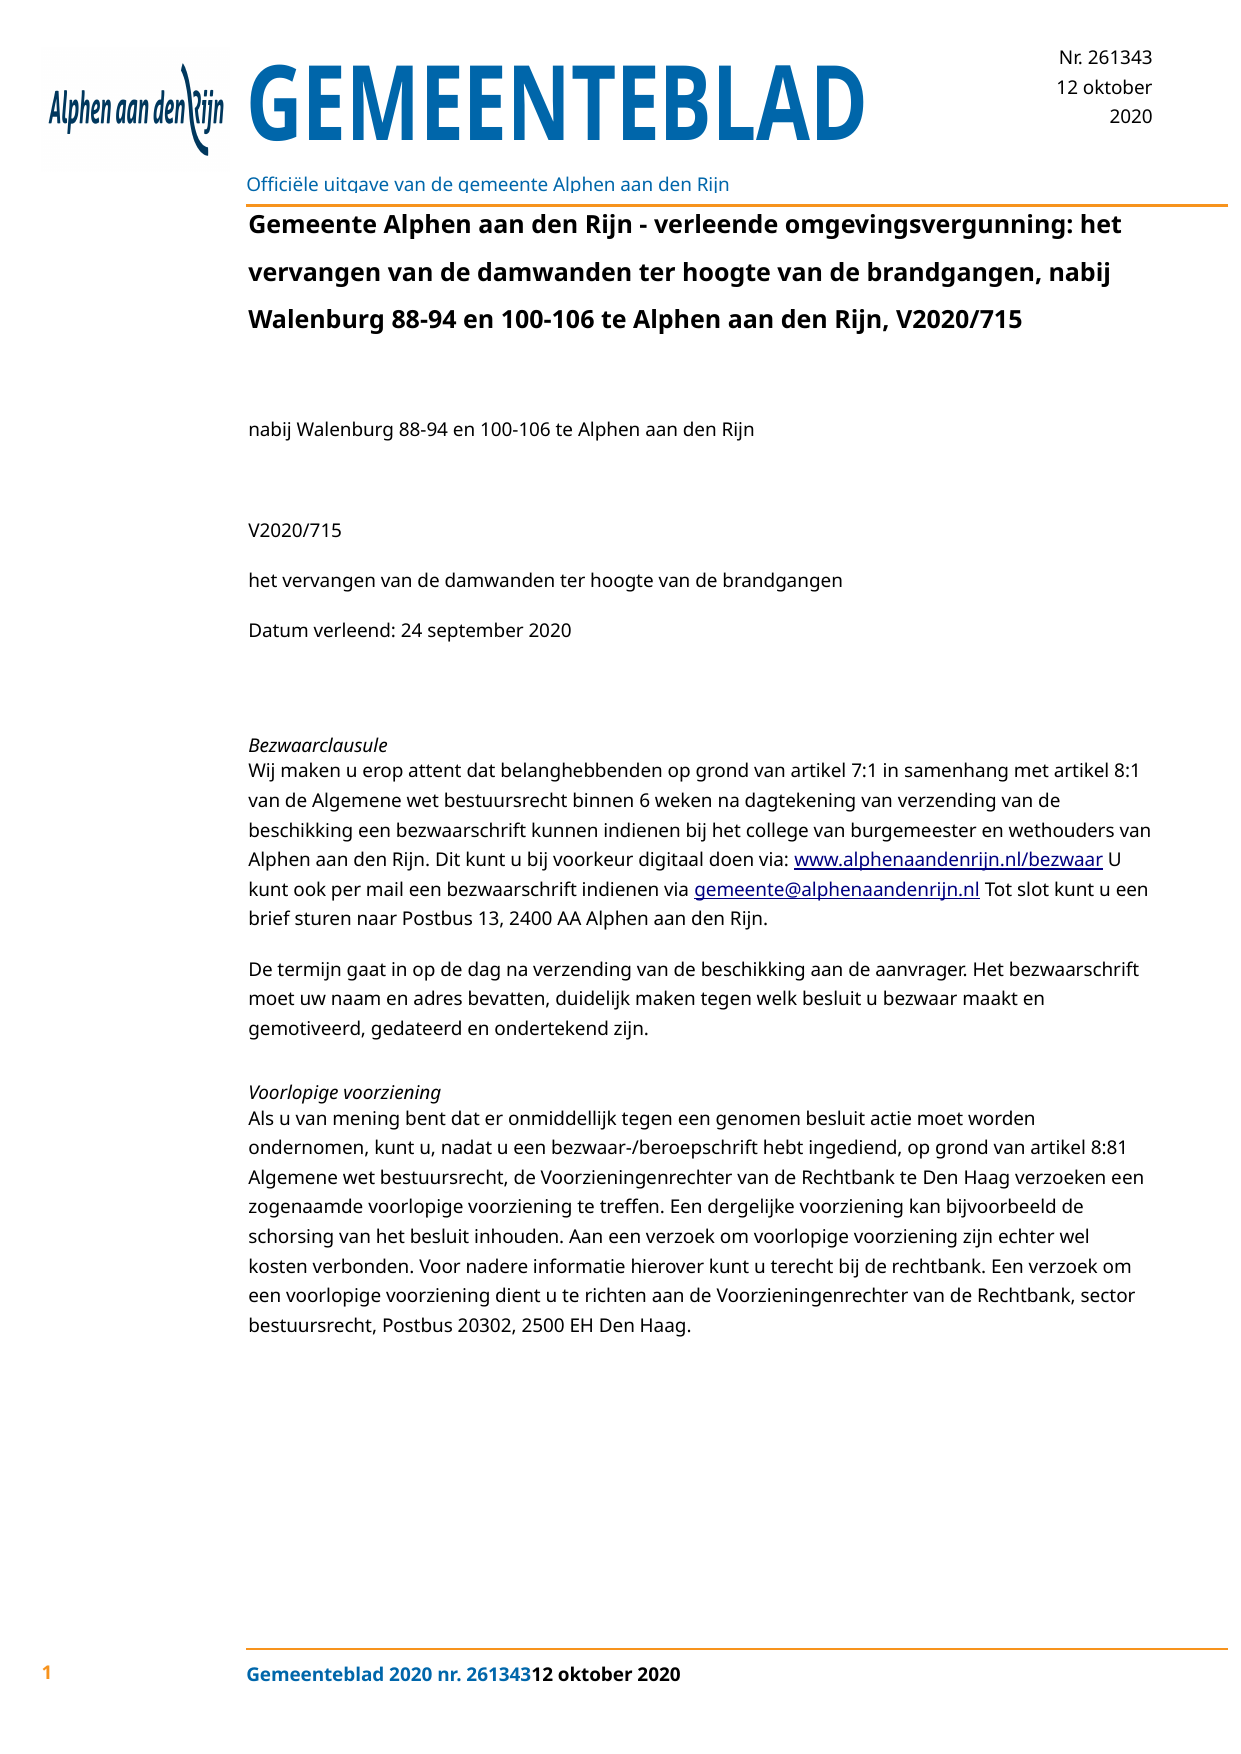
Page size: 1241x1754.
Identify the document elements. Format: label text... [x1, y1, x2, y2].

text V2020/715 [248, 517, 1152, 542]
text Bezwaarclausule [248, 732, 1152, 758]
text nabij Walenburg 88-94 en 100-106 te Alphen aan den Rijn [248, 416, 1152, 442]
text De termijn gaat in op de dag na verzending van de beschikking aan de aanvrager. Het bezwaarschrift moet uw naam en adres bevatten, duidelijk maken tegen welk besluit u bezwaar maakt en gemotiveerd, gedateerd en ondertekend zijn. [248, 956, 1152, 1041]
picture [41, 47, 231, 172]
text Voorlopige voorziening [248, 1079, 1152, 1105]
text Als u van mening bent dat er onmiddellijk tegen een genomen besluit actie moet worden ondernomen, kunt u, nadat u een bezwaar-/beroepschrift hebt ingediend, op grond van artikel 8:81 Algemene wet bestuursrecht, de Voorzieningenrechter van de Rechtbank te Den Haag verzoeken een zogenaamde voorlopige voorziening te treffen. Een dergelijke voorziening kan bijvoorbeeld de schorsing van het besluit inhouden. Aan een verzoek om voorlopige voorziening zijn echter wel kosten verbonden. Voor nadere informatie hierover kunt u terecht bij de rechtbank. Een verzoek om een voorlopige voorziening dient u te richten aan de Voorzieningenrechter van de Rechtbank, sector bestuursrecht, Postbus 20302, 2500 EH Den Haag. [248, 1105, 1152, 1338]
text het vervangen van de damwanden ter hoogte van de brandgangen [248, 567, 1152, 593]
text Gemeente Alphen aan den Rijn - verleende omgevingsvergunning: het vervangen van de damwanden ter hoogte van de brandgangen, nabij Walenburg 88-94 en 100-106 te Alphen aan den Rijn, V2020/715 [248, 207, 1152, 336]
text Datum verleend: 24 september 2020 [248, 618, 1152, 643]
text Wij maken u erop attent dat belanghebbenden op grond van artikel 7:1 in samenhang met artikel 8:1 van de Algemene wet bestuursrecht binnen 6 weken na dagtekening van verzending van de beschikking een bezwaarschrift kunnen indienen bij het college van burgemeester en wethouders van Alphen aan den Rijn. Dit kunt u bij voorkeur digitaal doen via: www.alphenaandenrijn.nl/bezwaar U kunt ook per mail een bezwaarschrift indienen via gemeente@alphenaandenrijn.nl Tot slot kunt u een brief sturen naar Postbus 13, 2400 AA Alphen aan den Rijn. [248, 758, 1152, 931]
